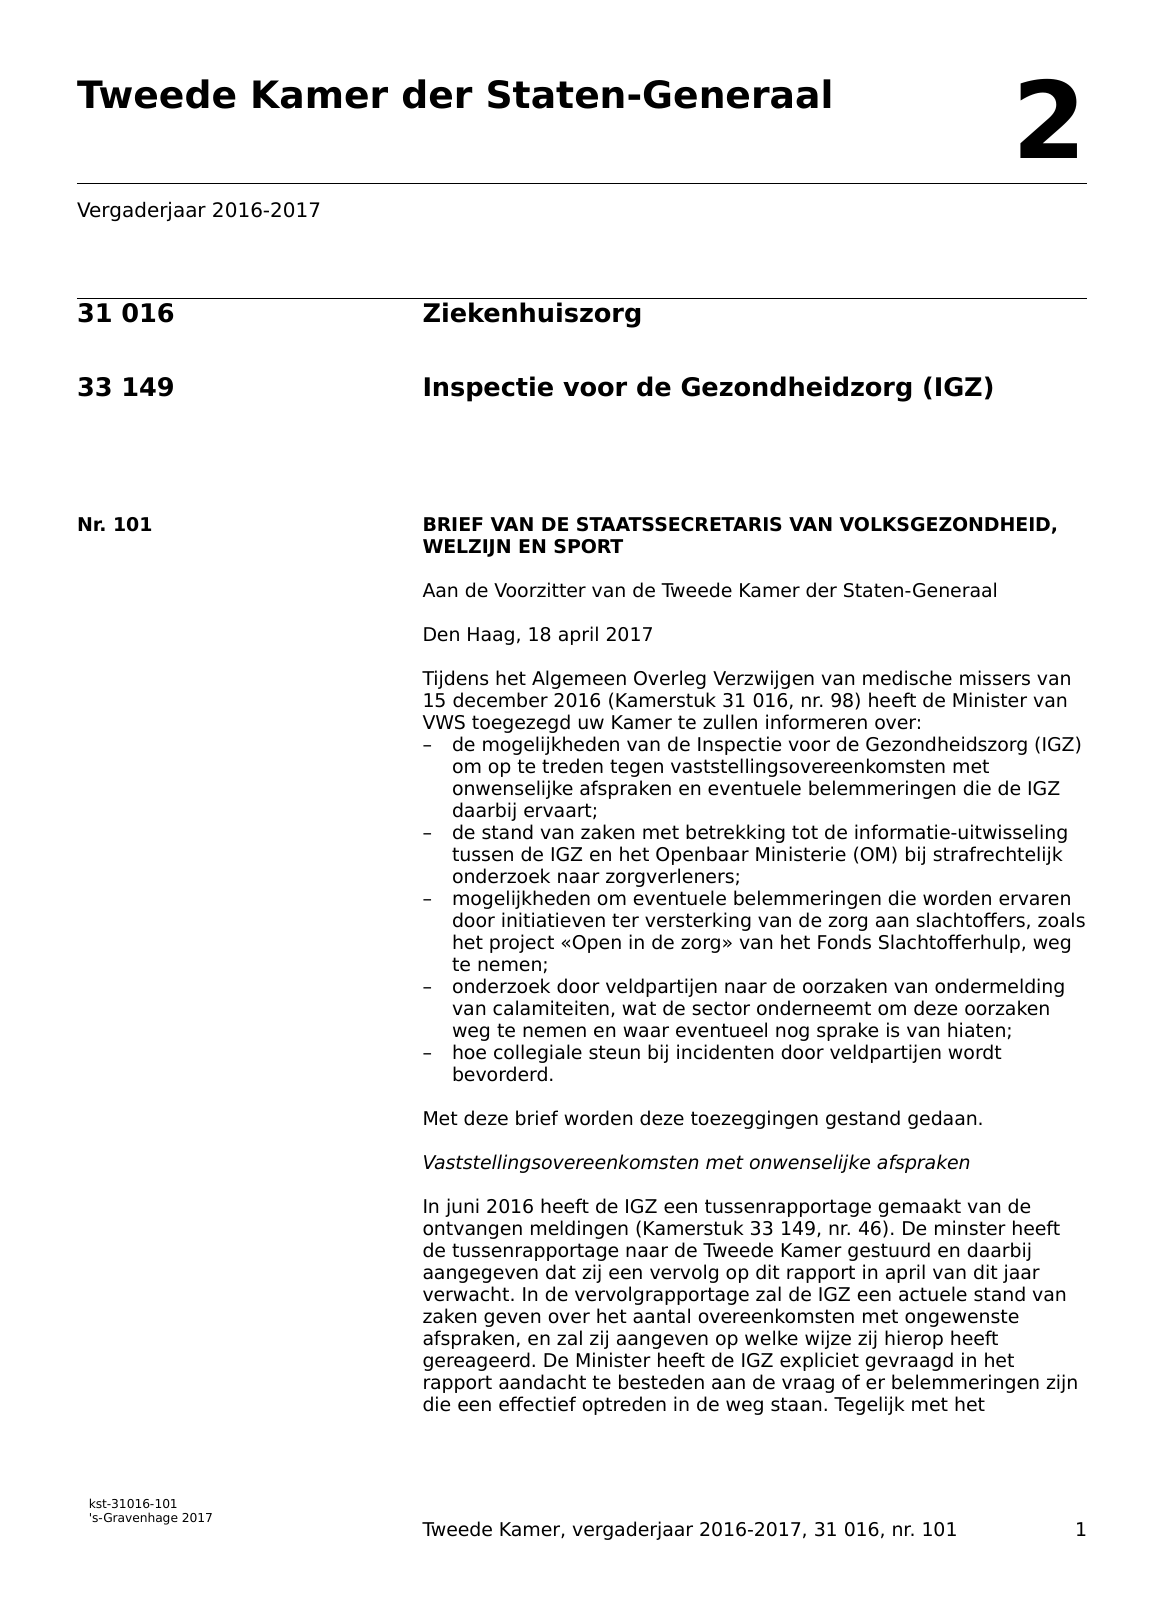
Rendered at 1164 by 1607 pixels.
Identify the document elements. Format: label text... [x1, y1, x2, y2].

text In juni 2016 heeft de IGZ een tussenrapportage gemaakt van de ontvangen meldingen (Kamerstuk 33 149, nr. 46). De minster heeft de tussenrapportage naar de Tweede Kamer gestuurd en daarbij aangegeven dat zij een vervolg op dit rapport in april van dit jaar verwacht. In de vervolgrapportage zal de IGZ een actuele stand van zaken geven over het aantal overeenkomsten met ongewenste afspraken, en zal zij aangeven op welke wijze zij hierop heeft gereageerd. De Minister heeft de IGZ expliciet gevraagd in het rapport aandacht te besteden aan de vraag of er belemmeringen zijn die een effectief optreden in de weg staan. Tegelijk met het [422, 1196, 1087, 1416]
text 's-Gravenhage 2017 [88, 1511, 323, 1525]
table_cell Vergaderjaar 2016-2017 [77, 184, 1087, 298]
table_header Tweede Kamer der Staten-Generaal [77, 59, 886, 183]
text – mogelijkheden om eventuele belemmeringen die worden ervaren door initiatieven ter versterking van de zorg aan slachtoffers, zoals het project «Open in de zorg» van het Fonds Slachtofferhulp, weg te nemen; [422, 888, 1087, 976]
subtitle Vaststellingsovereenkomsten met onwenselijke afspraken [422, 1152, 1087, 1174]
subtitle 31 016 Ziekenhuiszorg [77, 299, 1087, 329]
text Den Haag, 18 april 2017 [422, 624, 1087, 646]
text – de mogelijkheden van de Inspectie voor de Gezondheidszorg (IGZ) om op te treden tegen vaststellingsovereenkomsten met onwenselijke afspraken en eventuele belemmeringen die de IGZ daarbij ervaart; [422, 734, 1087, 822]
text Tijdens het Algemeen Overleg Verzwijgen van medische missers van 15 december 2016 (Kamerstuk 31 016, nr. 98) heeft de Minister van VWS toegezegd uw Kamer te zullen informeren over: [422, 668, 1087, 734]
text – de stand van zaken met betrekking tot de informatie-uitwisseling tussen de IGZ en het Openbaar Ministerie (OM) bij strafrechtelijk onderzoek naar zorgverleners; [422, 822, 1087, 888]
text – onderzoek door veldpartijen naar de oorzaken van ondermelding van calamiteiten, wat de sector onderneemt om deze oorzaken weg te nemen en waar eventueel nog sprake is van hiaten; [422, 976, 1087, 1042]
text – hoe collegiale steun bij incidenten door veldpartijen wordt bevorderd. [422, 1042, 1087, 1086]
text kst-31016-101 [88, 1497, 323, 1511]
subtitle 33 149 Inspectie voor de Gezondheidzorg (IGZ) [77, 373, 1087, 403]
subtitle Nr. 101 BRIEF VAN DE STAATSSECRETARIS VAN VOLKSGEZONDHEID, WELZIJN EN SPORT [77, 514, 1087, 558]
table_header 2 [886, 59, 1087, 183]
text Met deze brief worden deze toezeggingen gestand gedaan. [422, 1108, 1087, 1130]
text Aan de Voorzitter van de Tweede Kamer der Staten-Generaal [422, 580, 1087, 602]
